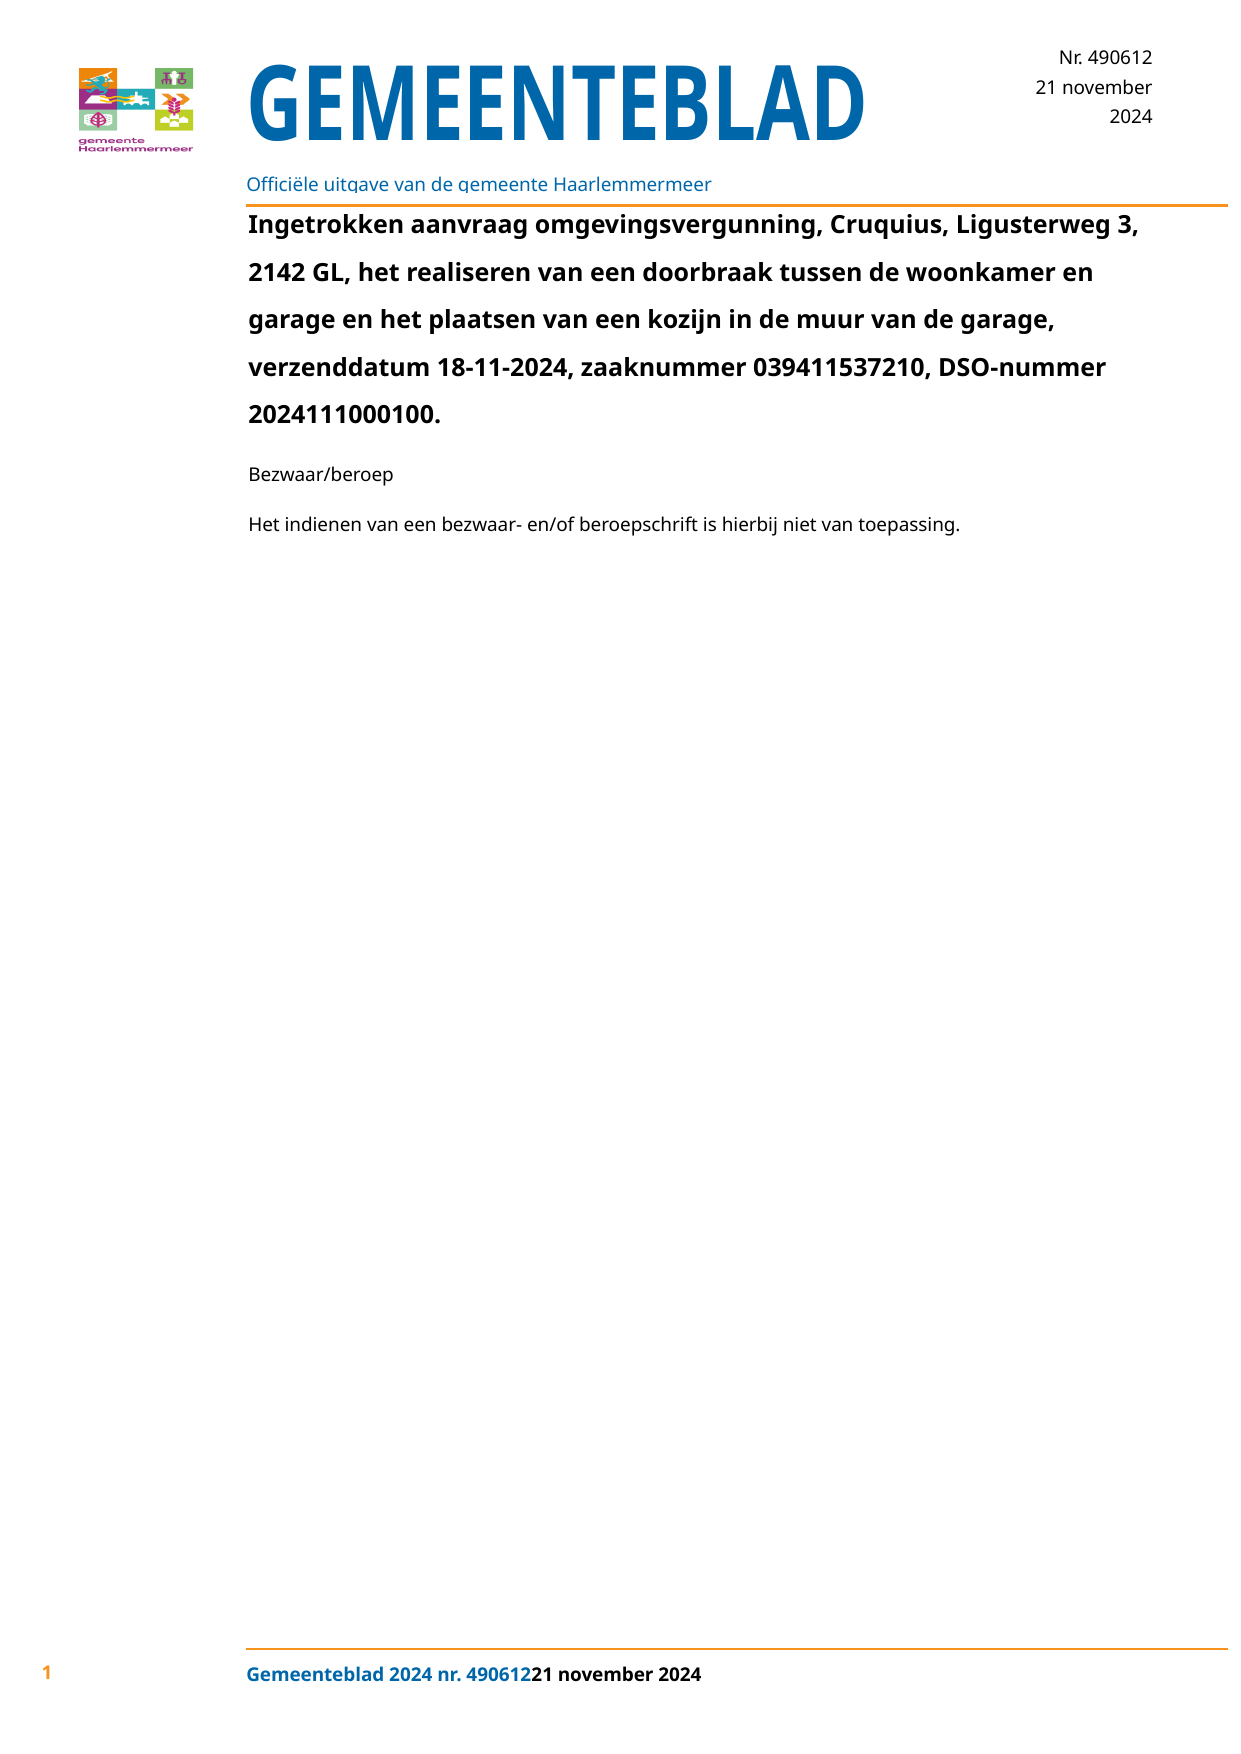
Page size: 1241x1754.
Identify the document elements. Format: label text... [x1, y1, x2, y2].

picture [41, 47, 231, 172]
text Ingetrokken aanvraag omgevingsvergunning, Cruquius, Ligusterweg 3, 2142 GL, het realiseren van een doorbraak tussen de woonkamer en garage en het plaatsen van een kozijn in de muur van de garage, verzenddatum 18-11-2024, zaaknummer 039411537210, DSO-nummer 2024111000100. [248, 207, 1152, 431]
text Bezwaar/beroep [248, 461, 1152, 486]
text Het indienen van een bezwaar- en/of beroepschrift is hierbij niet van toepassing. [248, 511, 1152, 537]
